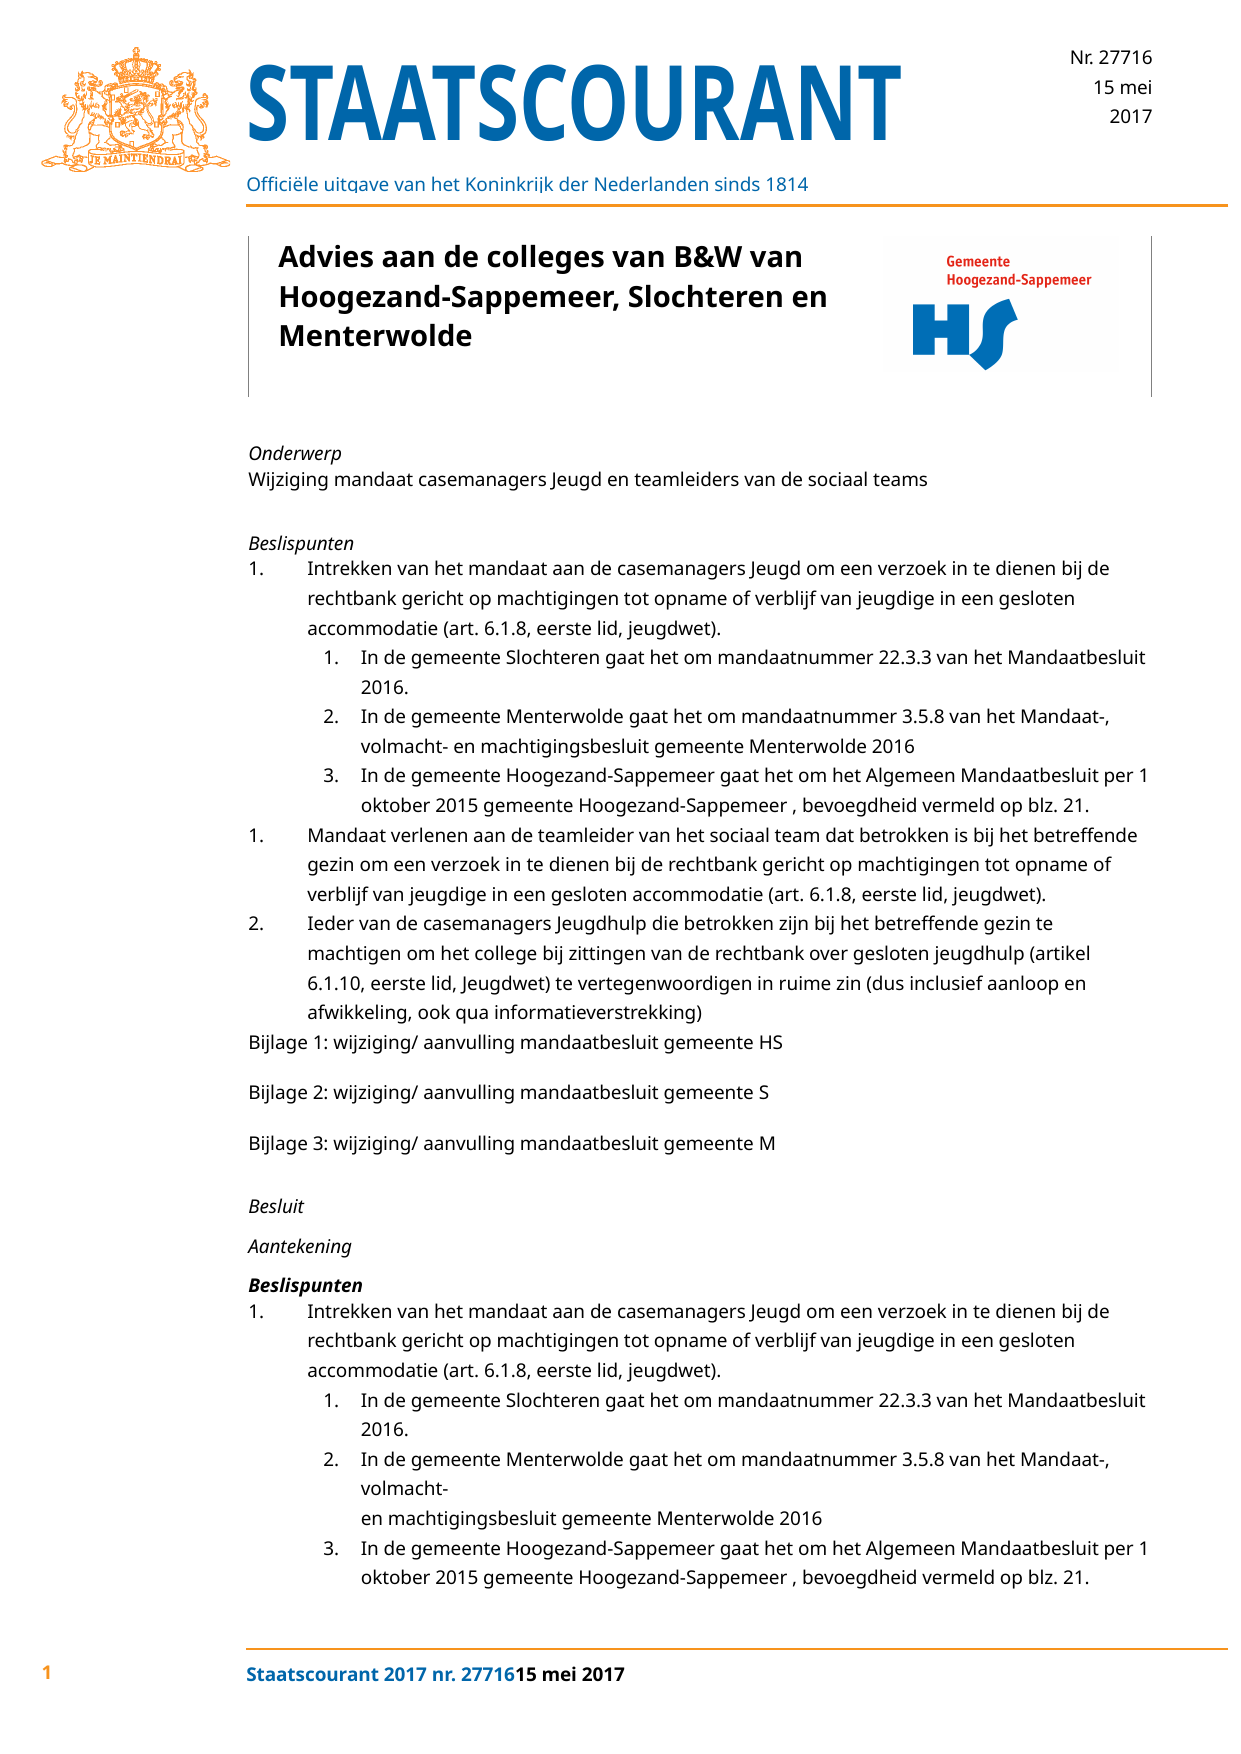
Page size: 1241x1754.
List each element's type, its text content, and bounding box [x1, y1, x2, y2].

picture [882, 236, 1119, 372]
text Wijziging mandaat casemanagers Jeugd en teamleiders van de sociaal teams [248, 466, 1152, 492]
text Beslispunten [248, 530, 1152, 556]
list In de gemeente Slochteren gaat het om mandaatnummer 22.3.3 van het Mandaatbesluit 2016. [323, 644, 1152, 700]
text Bijlage 3: wijziging/ aanvulling mandaatbesluit gemeente M [248, 1130, 1152, 1156]
text Besluit [248, 1194, 1152, 1219]
list In de gemeente Slochteren gaat het om mandaatnummer 22.3.3 van het Mandaatbesluit 2016. [323, 1387, 1152, 1442]
list en machtigingsbesluit gemeente Menterwolde 2016 [323, 1505, 1152, 1531]
text Onderwerp [248, 440, 1152, 466]
text Beslispunten [248, 1272, 1152, 1298]
list Mandaat verlenen aan de teamleider van het sociaal team dat betrokken is bij het betreffende gezin om een verzoek in te dienen bij de rechtbank gericht op machtigingen tot opname of verblijf van jeugdige in een gesloten accommodatie (art. 6.1.8, eerste lid, jeugdwet). [248, 822, 1152, 907]
table_header [850, 236, 1151, 397]
list In de gemeente Hoogezand-Sappemeer gaat het om het Algemeen Mandaatbesluit per 1 [323, 1535, 1152, 1560]
picture [41, 47, 231, 172]
list In de gemeente Hoogezand-Sappemeer gaat het om het Algemeen Mandaatbesluit per 1 oktober 2015 gemeente Hoogezand-Sappemeer , bevoegdheid vermeld op blz. 21. [323, 763, 1152, 818]
list In de gemeente Menterwolde gaat het om mandaatnummer 3.5.8 van het Mandaat-, volmacht- [323, 1446, 1152, 1501]
table_header Advies aan de colleges van B&W van Hoogezand-Sappemeer, Slochteren en Menterwolde [249, 236, 850, 397]
list Ieder van de casemanagers Jeugdhulp die betrokken zijn bij het betreffende gezin te machtigen om het college bij zittingen van de rechtbank over gesloten jeugdhulp (artikel 6.1.10, eerste lid, Jeugdwet) te vertegenwoordigen in ruime zin (dus inclusief aanloop en afwikkeling, ook qua informatieverstrekking) [248, 911, 1152, 1025]
list oktober 2015 gemeente Hoogezand-Sappemeer , bevoegdheid vermeld op blz. 21. [323, 1564, 1152, 1590]
list Intrekken van het mandaat aan de casemanagers Jeugd om een verzoek in te dienen bij de rechtbank gericht op machtigingen tot opname of verblijf van jeugdige in een gesloten accommodatie (art. 6.1.8, eerste lid, jeugdwet). [248, 1298, 1152, 1383]
list Intrekken van het mandaat aan de casemanagers Jeugd om een verzoek in te dienen bij de rechtbank gericht op machtigingen tot opname of verblijf van jeugdige in een gesloten accommodatie (art. 6.1.8, eerste lid, jeugdwet). [248, 556, 1152, 641]
text Aantekening [248, 1233, 1152, 1259]
text Bijlage 2: wijziging/ aanvulling mandaatbesluit gemeente S [248, 1079, 1152, 1105]
list In de gemeente Menterwolde gaat het om mandaatnummer 3.5.8 van het Mandaat-, volmacht- en machtigingsbesluit gemeente Menterwolde 2016 [323, 703, 1152, 759]
text Bijlage 1: wijziging/ aanvulling mandaatbesluit gemeente HS [248, 1029, 1152, 1055]
